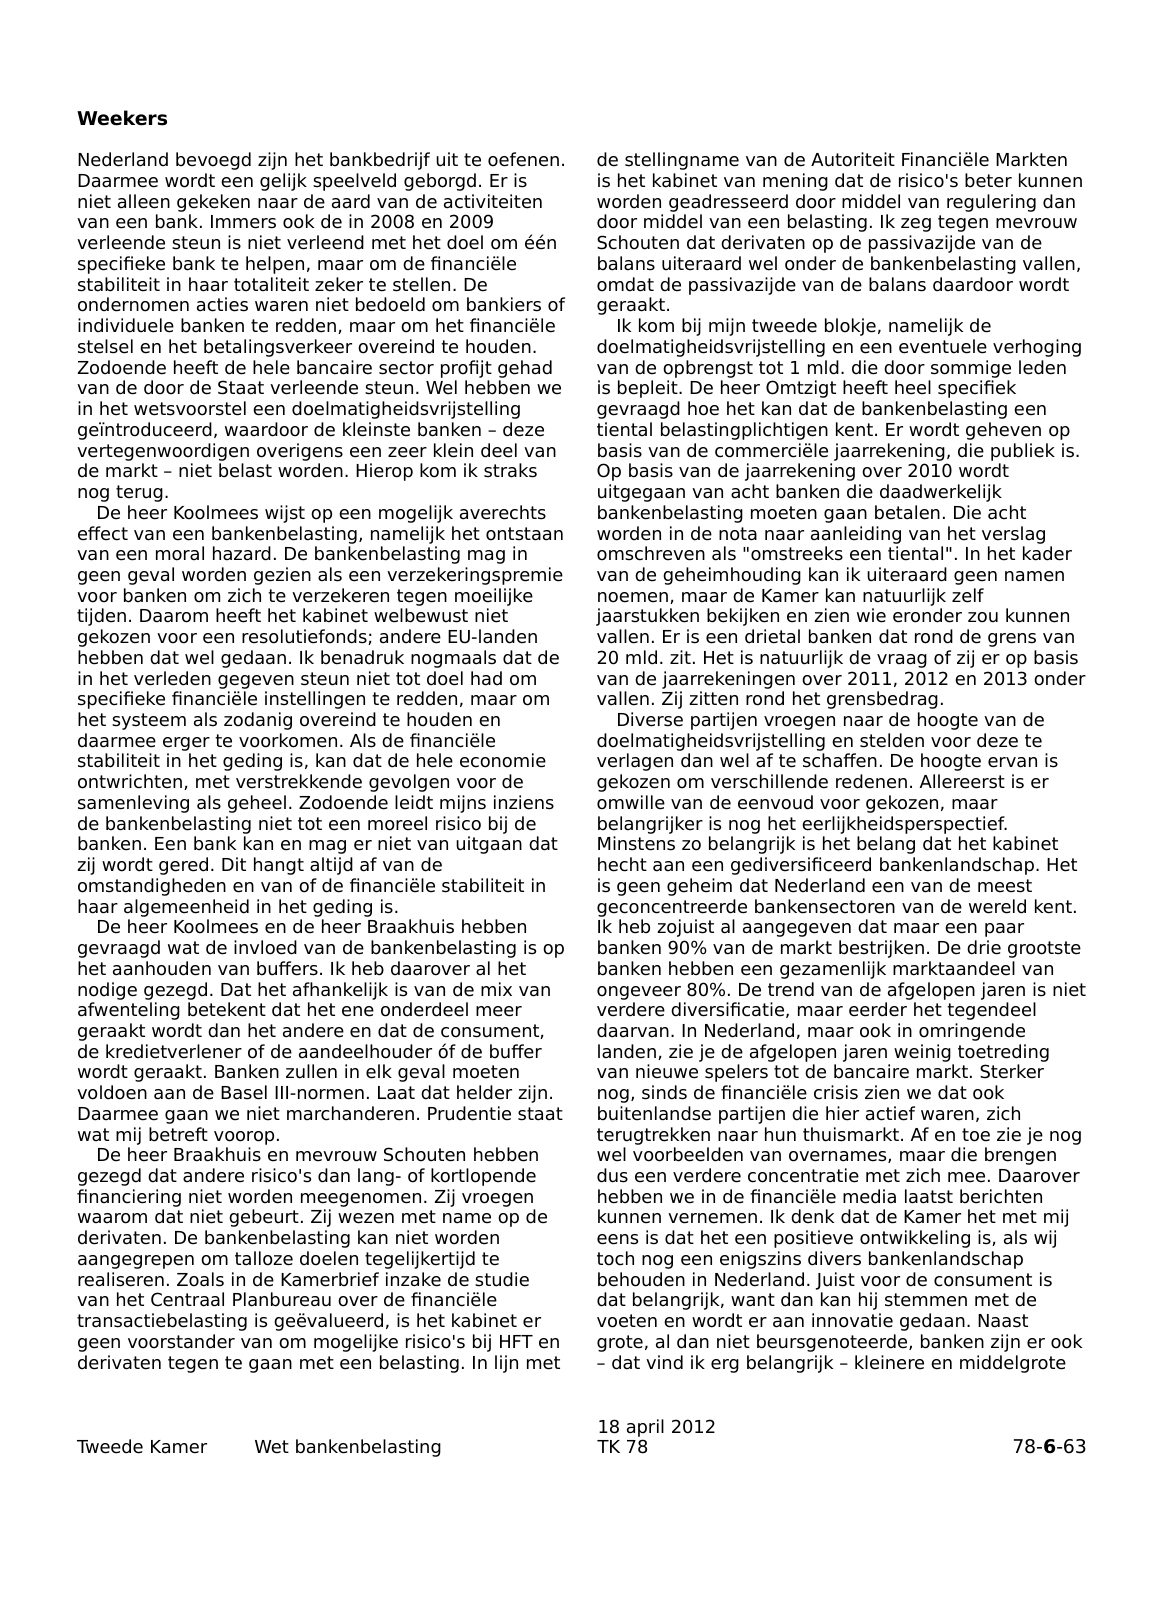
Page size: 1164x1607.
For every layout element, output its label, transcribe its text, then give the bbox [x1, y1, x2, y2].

text De heer Koolmees wijst op een mogelijk averechts effect van een bankenbelasting, namelijk het ontstaan van een moral hazard. De bankenbelasting mag in geen geval worden gezien als een verzekeringspremie voor banken om zich te verzekeren tegen moeilijke tijden. Daarom heeft het kabinet welbewust niet gekozen voor een resolutiefonds; andere EU-landen hebben dat wel gedaan. Ik benadruk nogmaals dat de in het verleden gegeven steun niet tot doel had om specifieke financiële instellingen te redden, maar om het systeem als zodanig overeind te houden en daarmee erger te voorkomen. Als de financiële stabiliteit in het geding is, kan dat de hele economie ontwrichten, met verstrekkende gevolgen voor de samenleving als geheel. Zodoende leidt mijns inziens de bankenbelasting niet tot een moreel risico bij de banken. Een bank kan en mag er niet van uitgaan dat zij wordt gered. Dit hangt altijd af van de omstandigheden en van of de financiële stabiliteit in haar algemeenheid in het geding is. [77, 503, 567, 917]
text Nederland bevoegd zijn het bankbedrijf uit te oefenen. Daarmee wordt een gelijk speelveld geborgd. Er is niet alleen gekeken naar de aard van de activiteiten van een bank. Immers ook de in 2008 en 2009 verleende steun is niet verleend met het doel om één specifieke bank te helpen, maar om de financiële stabiliteit in haar totaliteit zeker te stellen. De ondernomen acties waren niet bedoeld om bankiers of individuele banken te redden, maar om het financiële stelsel en het betalingsverkeer overeind te houden. Zodoende heeft de hele bancaire sector profijt gehad van de door de Staat verleende steun. Wel hebben we in het wetsvoorstel een doelmatigheidsvrijstelling geïntroduceerd, waardoor de kleinste banken – deze vertegenwoordigen overigens een zeer klein deel van de markt – niet belast worden. Hierop kom ik straks nog terug. [77, 150, 567, 503]
text Diverse partijen vroegen naar de hoogte van de doelmatigheidsvrijstelling en stelden voor deze te verlagen dan wel af te schaffen. De hoogte ervan is gekozen om verschillende redenen. Allereerst is er omwille van de eenvoud voor gekozen, maar belangrijker is nog het eerlijkheidsperspectief. Minstens zo belangrijk is het belang dat het kabinet hecht aan een gediversificeerd bankenlandschap. Het is geen geheim dat Nederland een van de meest geconcentreerde bankensectoren van de wereld kent. Ik heb zojuist al aangegeven dat maar een paar banken 90% van de markt bestrijken. De drie grootste banken hebben een gezamenlijk marktaandeel van ongeveer 80%. De trend van de afgelopen jaren is niet verdere diversificatie, maar eerder het tegendeel daarvan. In Nederland, maar ook in omringende landen, zie je de afgelopen jaren weinig toetreding van nieuwe spelers tot de bancaire markt. Sterker nog, sinds de financiële crisis zien we dat ook buitenlandse partijen die hier actief waren, zich terugtrekken naar hun thuismarkt. Af en toe zie je nog wel voorbeelden van overnames, maar die brengen dus een verdere concentratie met zich mee. Daarover hebben we in de financiële media laatst berichten kunnen vernemen. Ik denk dat de Kamer het met mij eens is dat het een positieve ontwikkeling is, als wij toch nog een enigszins divers bankenlandschap behouden in Nederland. Juist voor de consument is dat belangrijk, want dan kan hij stemmen met de voeten en wordt er aan innovatie gedaan. Naast grote, al dan niet beursgenoteerde, banken zijn er ook – dat vind ik erg belangrijk – kleinere en middelgrote [596, 710, 1087, 1373]
text De heer Koolmees en de heer Braakhuis hebben gevraagd wat de invloed van de bankenbelasting is op het aanhouden van buffers. Ik heb daarover al het nodige gezegd. Dat het afhankelijk is van de mix van afwenteling betekent dat het ene onderdeel meer geraakt wordt dan het andere en dat de consument, de kredietverlener of de aandeelhouder óf de buffer wordt geraakt. Banken zullen in elk geval moeten voldoen aan de Basel III-normen. Laat dat helder zijn. Daarmee gaan we niet marchanderen. Prudentie staat wat mij betreft voorop. [77, 917, 567, 1145]
text De heer Braakhuis en mevrouw Schouten hebben gezegd dat andere risico's dan lang- of kortlopende financiering niet worden meegenomen. Zij vroegen waarom dat niet gebeurt. Zij wezen met name op de derivaten. De bankenbelasting kan niet worden aangegrepen om talloze doelen tegelijkertijd te realiseren. Zoals in de Kamerbrief inzake de studie van het Centraal Planbureau over de financiële transactiebelasting is geëvalueerd, is het kabinet er geen voorstander van om mogelijke risico's bij HFT en derivaten tegen te gaan met een belasting. In lijn met [77, 1145, 567, 1373]
text de stellingname van de Autoriteit Financiële Markten is het kabinet van mening dat de risico's beter kunnen worden geadresseerd door middel van regulering dan door middel van een belasting. Ik zeg tegen mevrouw Schouten dat derivaten op de passivazijde van de balans uiteraard wel onder de bankenbelasting vallen, omdat de passivazijde van de balans daardoor wordt geraakt. [596, 150, 1087, 316]
text Ik kom bij mijn tweede blokje, namelijk de doelmatigheidsvrijstelling en een eventuele verhoging van de opbrengst tot 1 mld. die door sommige leden is bepleit. De heer Omtzigt heeft heel specifiek gevraagd hoe het kan dat de bankenbelasting een tiental belastingplichtigen kent. Er wordt geheven op basis van de commerciële jaarrekening, die publiek is. Op basis van de jaarrekening over 2010 wordt uitgegaan van acht banken die daadwerkelijk bankenbelasting moeten gaan betalen. Die acht worden in de nota naar aanleiding van het verslag omschreven als "omstreeks een tiental". In het kader van de geheimhouding kan ik uiteraard geen namen noemen, maar de Kamer kan natuurlijk zelf jaarstukken bekijken en zien wie eronder zou kunnen vallen. Er is een drietal banken dat rond de grens van 20 mld. zit. Het is natuurlijk de vraag of zij er op basis van de jaarrekeningen over 2011, 2012 en 2013 onder vallen. Zij zitten rond het grensbedrag. [596, 316, 1087, 710]
